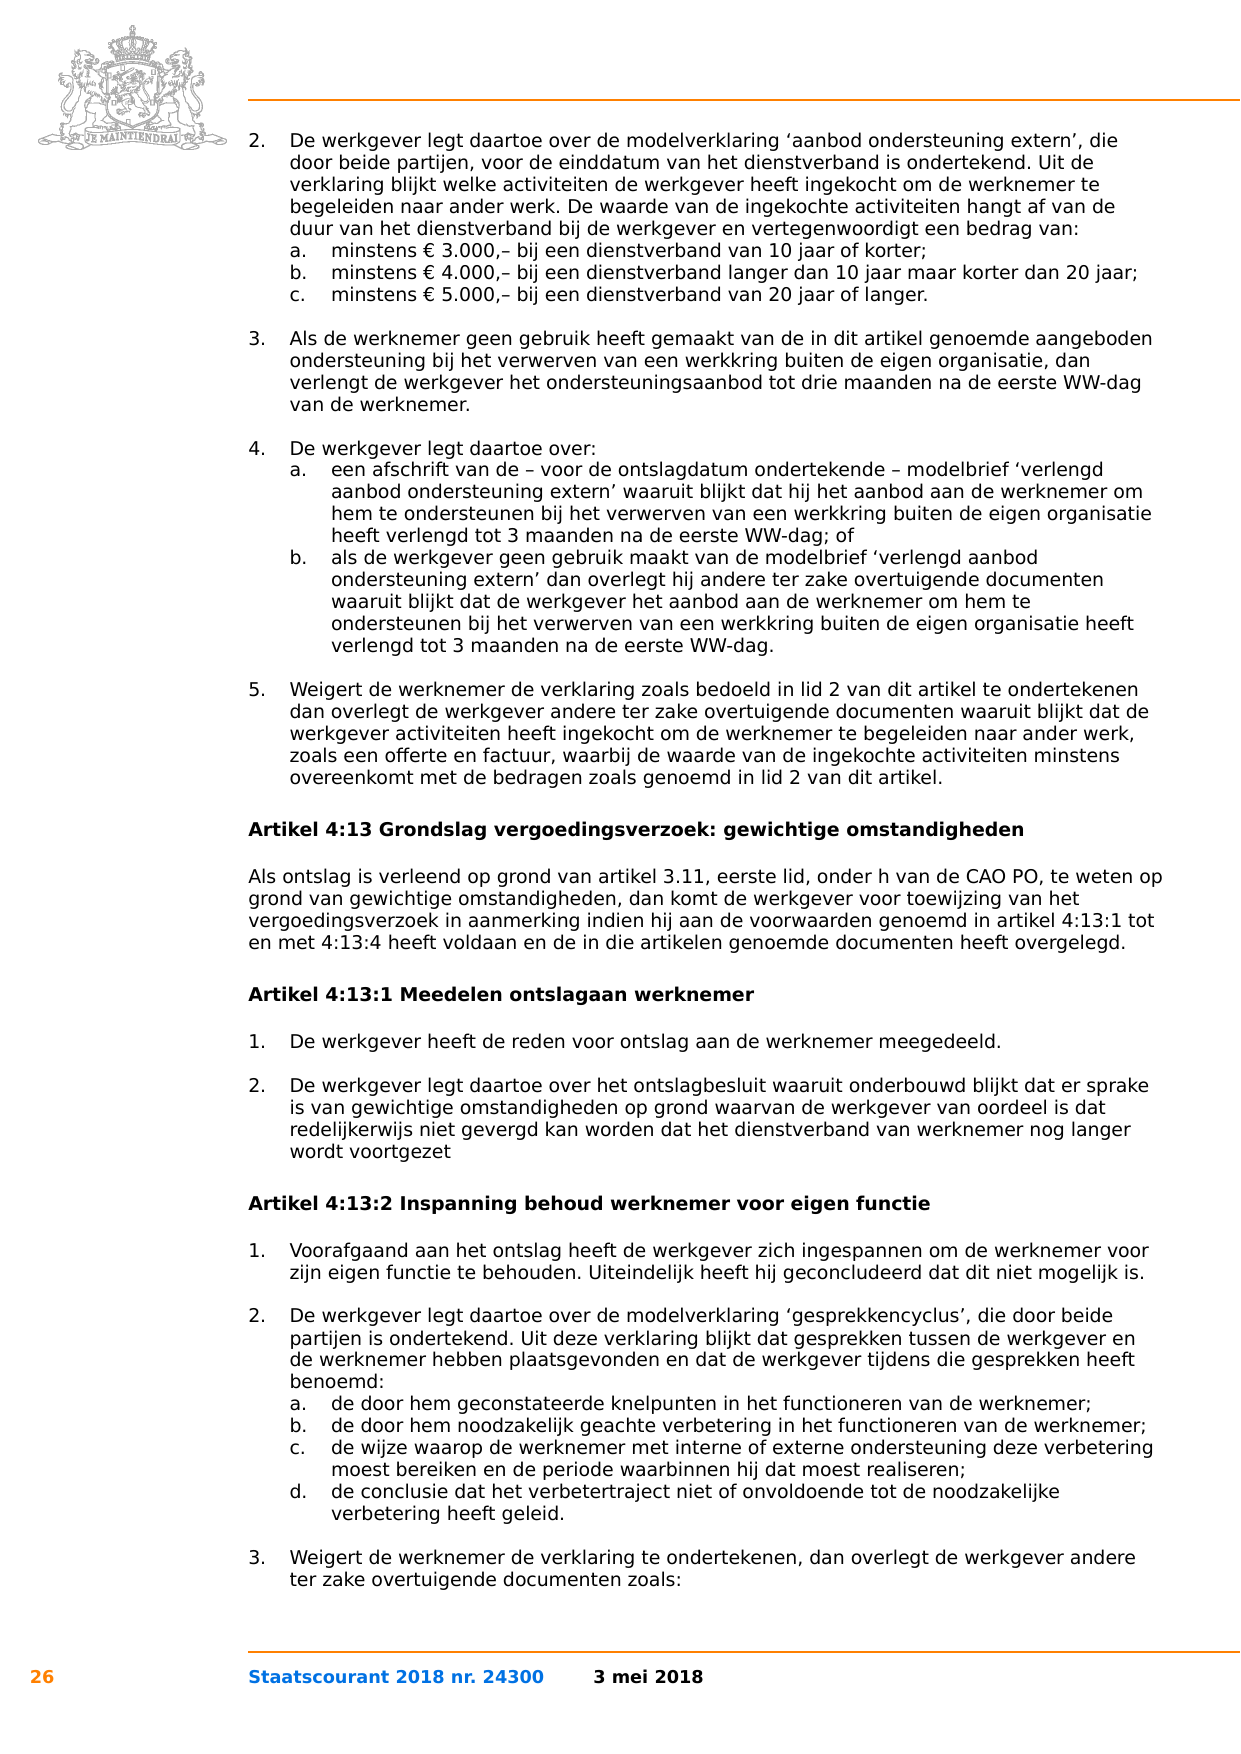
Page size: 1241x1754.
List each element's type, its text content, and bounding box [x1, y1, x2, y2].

text 2. De werkgever legt daartoe over de modelverklaring ‘aanbod ondersteuning extern’, die door beide partijen, voor de einddatum van het dienstverband is ondertekend. Uit de verklaring blijkt welke activiteiten de werkgever heeft ingekocht om de werknemer te begeleiden naar ander werk. De waarde van de ingekochte activiteiten hangt af van de duur van het dienstverband bij de werkgever en vertegenwoordigt een bedrag van: [248, 130, 1163, 240]
text b. minstens € 4.000,– bij een dienstverband langer dan 10 jaar maar korter dan 20 jaar; [289, 262, 1163, 284]
text d. de conclusie dat het verbetertraject niet of onvoldoende tot de noodzakelijke verbetering heeft geleid. [289, 1481, 1163, 1525]
text b. als de werkgever geen gebruik maakt van de modelbrief ‘verlengd aanbod ondersteuning extern’ dan overlegt hij andere ter zake overtuigende documenten waaruit blijkt dat de werkgever het aanbod aan de werknemer om hem te ondersteunen bij het verwerven van een werkkring buiten de eigen organisatie heeft verlengd tot 3 maanden na de eerste WW-dag. [289, 547, 1163, 657]
text 4. De werkgever legt daartoe over: [248, 437, 1163, 459]
text b. de door hem noodzakelijk geachte verbetering in het functioneren van de werknemer; [289, 1415, 1163, 1437]
picture [38, 25, 227, 150]
text 2. De werkgever legt daartoe over het ontslagbesluit waaruit onderbouwd blijkt dat er sprake is van gewichtige omstandigheden op grond waarvan de werkgever van oordeel is dat redelijkerwijs niet gevergd kan worden dat het dienstverband van werknemer nog langer wordt voortgezet [248, 1075, 1163, 1163]
text 1. De werkgever heeft de reden voor ontslag aan de werknemer meegedeeld. [248, 1031, 1163, 1053]
text 2. De werkgever legt daartoe over de modelverklaring ‘gesprekkencyclus’, die door beide partijen is ondertekend. Uit deze verklaring blijkt dat gesprekken tussen de werkgever en de werknemer hebben plaatsgevonden en dat de werkgever tijdens die gesprekken heeft benoemd: [248, 1305, 1163, 1393]
text 1. Voorafgaand aan het ontslag heeft de werkgever zich ingespannen om de werknemer voor zijn eigen functie te behouden. Uiteindelijk heeft hij geconcludeerd dat dit niet mogelijk is. [248, 1239, 1163, 1283]
subtitle Artikel 4:13:2 Inspanning behoud werknemer voor eigen functie [248, 1193, 1163, 1214]
text a. minstens € 3.000,– bij een dienstverband van 10 jaar of korter; [289, 240, 1163, 262]
text a. de door hem geconstateerde knelpunten in het functioneren van de werknemer; [289, 1393, 1163, 1415]
text Als ontslag is verleend op grond van artikel 3.11, eerste lid, onder h van de CAO PO, te weten op grond van gewichtige omstandigheden, dan komt de werkgever voor toewijzing van het vergoedingsverzoek in aanmerking indien hij aan de voorwaarden genoemd in artikel 4:13:1 tot en met 4:13:4 heeft voldaan en de in die artikelen genoemde documenten heeft overgelegd. [248, 866, 1163, 954]
subtitle Artikel 4:13 Grondslag vergoedingsverzoek: gewichtige omstandigheden [248, 819, 1163, 841]
text c. de wijze waarop de werknemer met interne of externe ondersteuning deze verbetering moest bereiken en de periode waarbinnen hij dat moest realiseren; [289, 1437, 1163, 1481]
text c. minstens € 5.000,– bij een dienstverband van 20 jaar of langer. [289, 284, 1163, 306]
text 3. Als de werknemer geen gebruik heeft gemaakt van de in dit artikel genoemde aangeboden ondersteuning bij het verwerven van een werkkring buiten de eigen organisatie, dan verlengt de werkgever het ondersteuningsaanbod tot drie maanden na de eerste WW-dag van de werknemer. [248, 328, 1163, 416]
text a. een afschrift van de – voor de ontslagdatum ondertekende – modelbrief ‘verlengd aanbod ondersteuning extern’ waaruit blijkt dat hij het aanbod aan de werknemer om hem te ondersteunen bij het verwerven van een werkkring buiten de eigen organisatie heeft verlengd tot 3 maanden na de eerste WW-dag; of [289, 459, 1163, 547]
text 5. Weigert de werknemer de verklaring zoals bedoeld in lid 2 van dit artikel te ondertekenen dan overlegt de werkgever andere ter zake overtuigende documenten waaruit blijkt dat de werkgever activiteiten heeft ingekocht om de werknemer te begeleiden naar ander werk, zoals een offerte en factuur, waarbij de waarde van de ingekochte activiteiten minstens overeenkomt met de bedragen zoals genoemd in lid 2 van dit artikel. [248, 679, 1163, 789]
subtitle Artikel 4:13:1 Meedelen ontslagaan werknemer [248, 984, 1163, 1006]
text 3. Weigert de werknemer de verklaring te ondertekenen, dan overlegt de werkgever andere ter zake overtuigende documenten zoals: [248, 1547, 1163, 1591]
